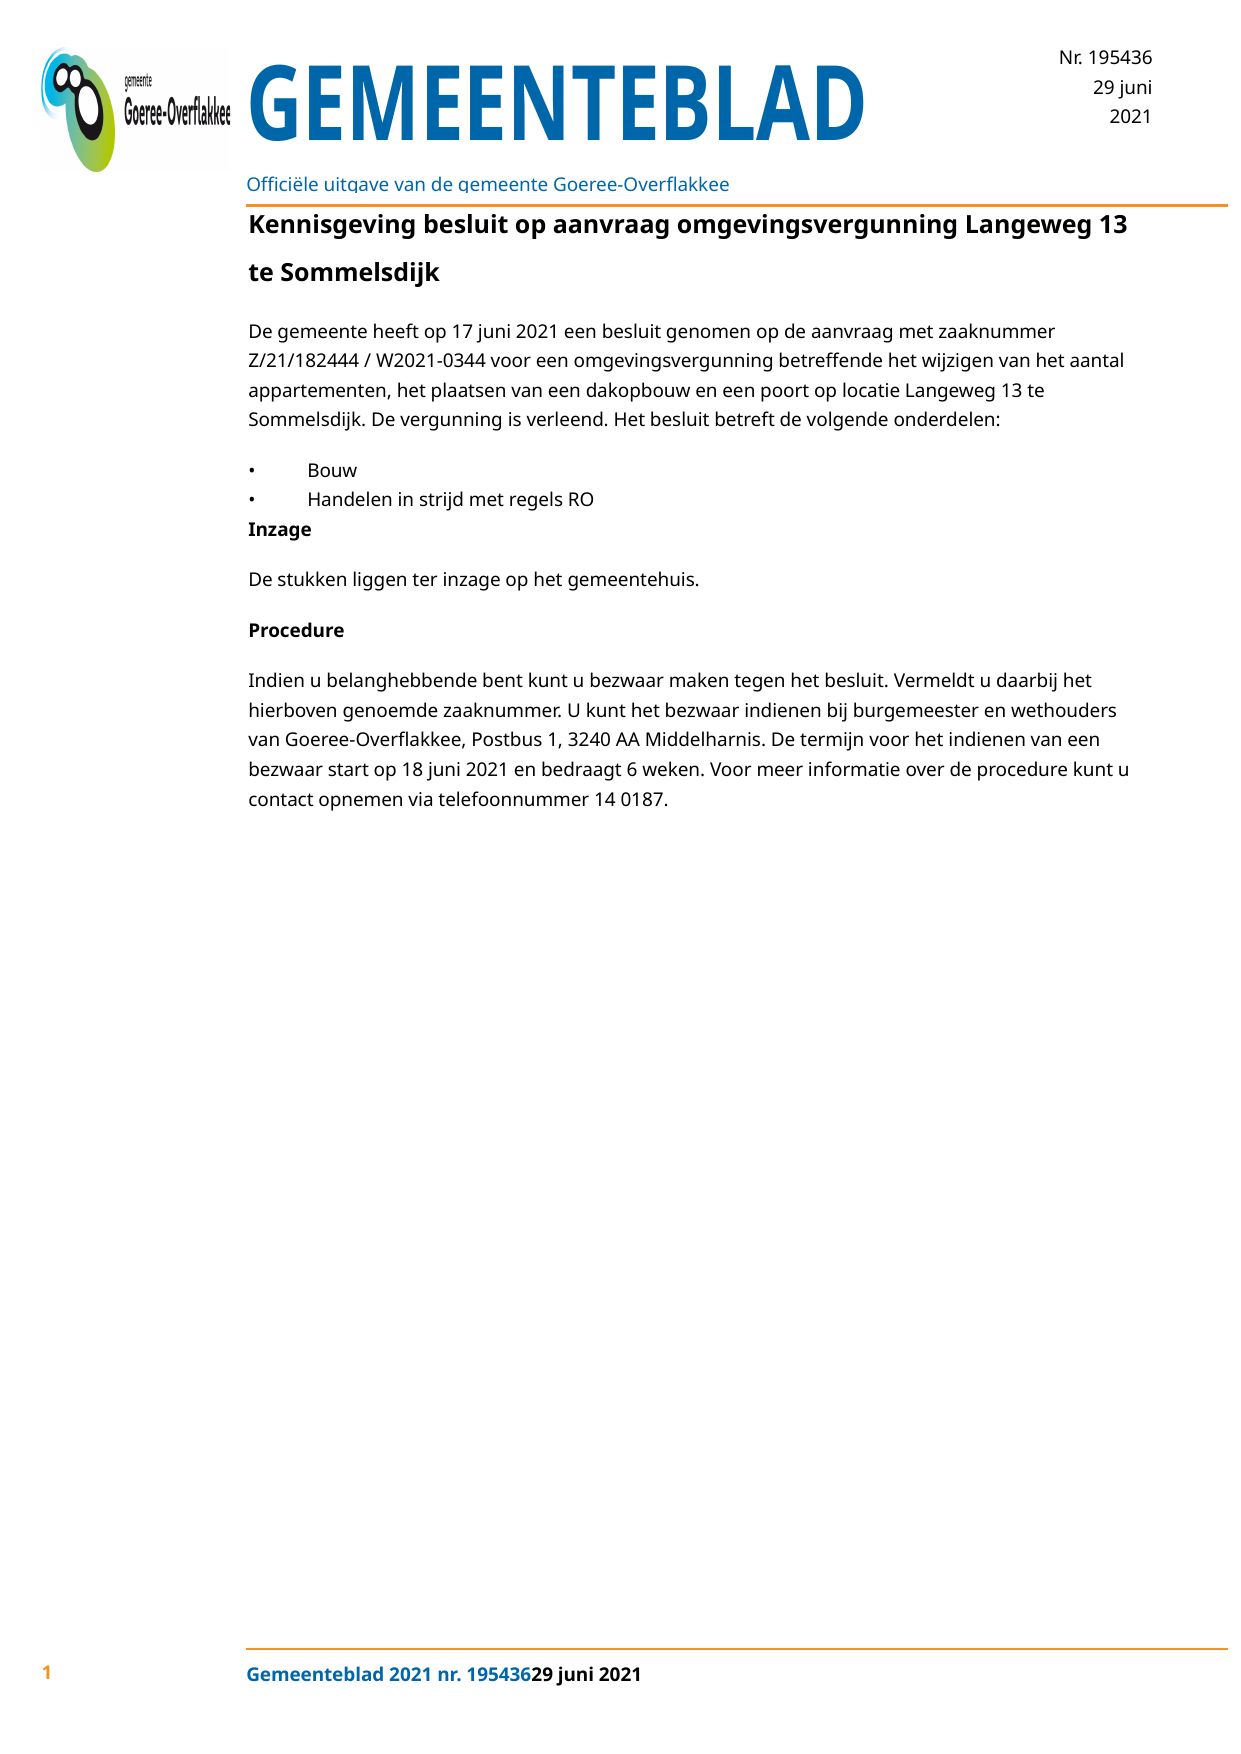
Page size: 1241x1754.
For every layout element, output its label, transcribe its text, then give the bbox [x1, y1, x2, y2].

text Kennisgeving besluit op aanvraag omgevingsvergunning Langeweg 13 te Sommelsdijk [248, 207, 1152, 288]
picture [41, 47, 231, 172]
text Procedure [248, 617, 1152, 643]
text De stukken liggen ter inzage op het gemeentehuis. [248, 567, 1152, 592]
list Bouw [248, 457, 1152, 483]
text De gemeente heeft op 17 juni 2021 een besluit genomen op de aanvraag met zaaknummer Z/21/182444 / W2021-0344 voor een omgevingsvergunning betreffende het wijzigen van het aantal appartementen, het plaatsen van een dakopbouw en een poort op locatie Langeweg 13 te Sommelsdijk. De vergunning is verleend. Het besluit betreft de volgende onderdelen: [248, 318, 1152, 432]
text Inzage [248, 516, 1152, 542]
text Indien u belanghebbende bent kunt u bezwaar maken tegen het besluit. Vermeldt u daarbij het hierboven genoemde zaaknummer. U kunt het bezwaar indienen bij burgemeester en wethouders van Goeree-Overflakkee, Postbus 1, 3240 AA Middelharnis. De termijn voor het indienen van een bezwaar start op 18 juni 2021 en bedraagt 6 weken. Voor meer informatie over de procedure kunt u contact opnemen via telefoonnummer 14 0187. [248, 667, 1152, 812]
list Handelen in strijd met regels RO [248, 487, 1152, 512]
